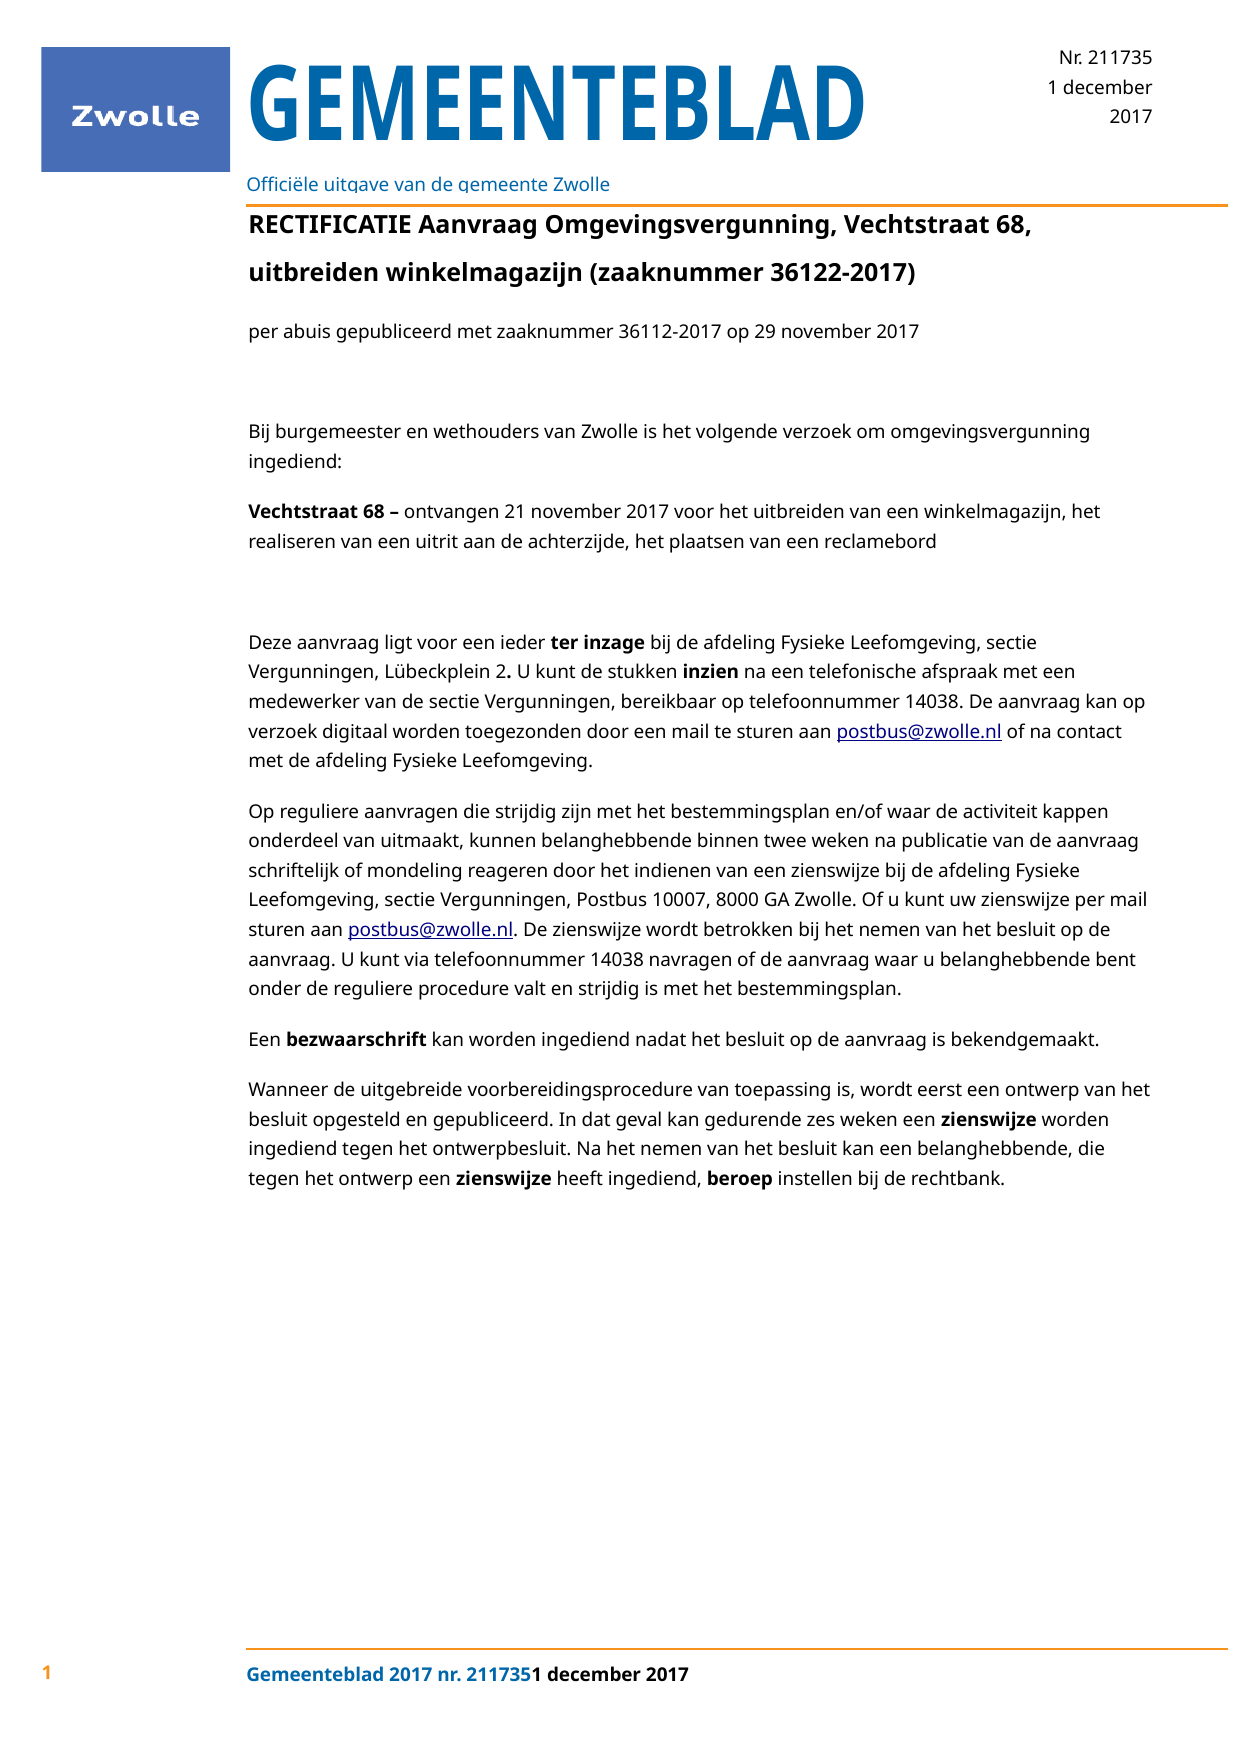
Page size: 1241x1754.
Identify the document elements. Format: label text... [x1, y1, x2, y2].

text Bij burgemeester en wethouders van Zwolle is het volgende verzoek om omgevingsvergunning ingediend: [248, 419, 1152, 474]
text Een bezwaarschrift kan worden ingediend nadat het besluit op de aanvraag is bekendgemaakt. [248, 1026, 1152, 1052]
text per abuis gepubliceerd met zaaknummer 36112-2017 op 29 november 2017 [248, 318, 1152, 344]
text Op reguliere aanvragen die strijdig zijn met het bestemmingsplan en/of waar de activiteit kappen onderdeel van uitmaakt, kunnen belanghebbende binnen twee weken na publicatie van de aanvraag schriftelijk of mondeling reageren door het indienen van een zienswijze bij de afdeling Fysieke Leefomgeving, sectie Vergunningen, Postbus 10007, 8000 GA Zwolle. Of u kunt uw zienswijze per mail sturen aan postbus@zwolle.nl. De zienswijze wordt betrokken bij het nemen van het besluit op de aanvraag. U kunt via telefoonnummer 14038 navragen of de aanvraag waar u belanghebbende bent onder de reguliere procedure valt en strijdig is met het bestemmingsplan. [248, 798, 1152, 1001]
text Wanneer de uitgebreide voorbereidingsprocedure van toepassing is, wordt eerst een ontwerp van het besluit opgesteld en gepubliceerd. In dat geval kan gedurende zes weken een zienswijze worden ingediend tegen het ontwerpbesluit. Na het nemen van het besluit kan een belanghebbende, die tegen het ontwerp een zienswijze heeft ingediend, beroep instellen bij de rechtbank. [248, 1076, 1152, 1191]
text Vechtstraat 68 – ontvangen 21 november 2017 voor het uitbreiden van een winkelmagazijn, het realiseren van een uitrit aan de achterzijde, het plaatsen van een reclamebord [248, 499, 1152, 554]
text RECTIFICATIE Aanvraag Omgevingsvergunning, Vechtstraat 68, uitbreiden winkelmagazijn (zaaknummer 36122-2017) [248, 207, 1152, 288]
text Deze aanvraag ligt voor een ieder ter inzage bij de afdeling Fysieke Leefomgeving, sectie Vergunningen, Lübeckplein 2. U kunt de stukken inzien na een telefonische afspraak met een medewerker van de sectie Vergunningen, bereikbaar op telefoonnummer 14038. De aanvraag kan op verzoek digitaal worden toegezonden door een mail te sturen aan postbus@zwolle.nl of na contact met de afdeling Fysieke Leefomgeving. [248, 629, 1152, 773]
picture [41, 47, 231, 172]
